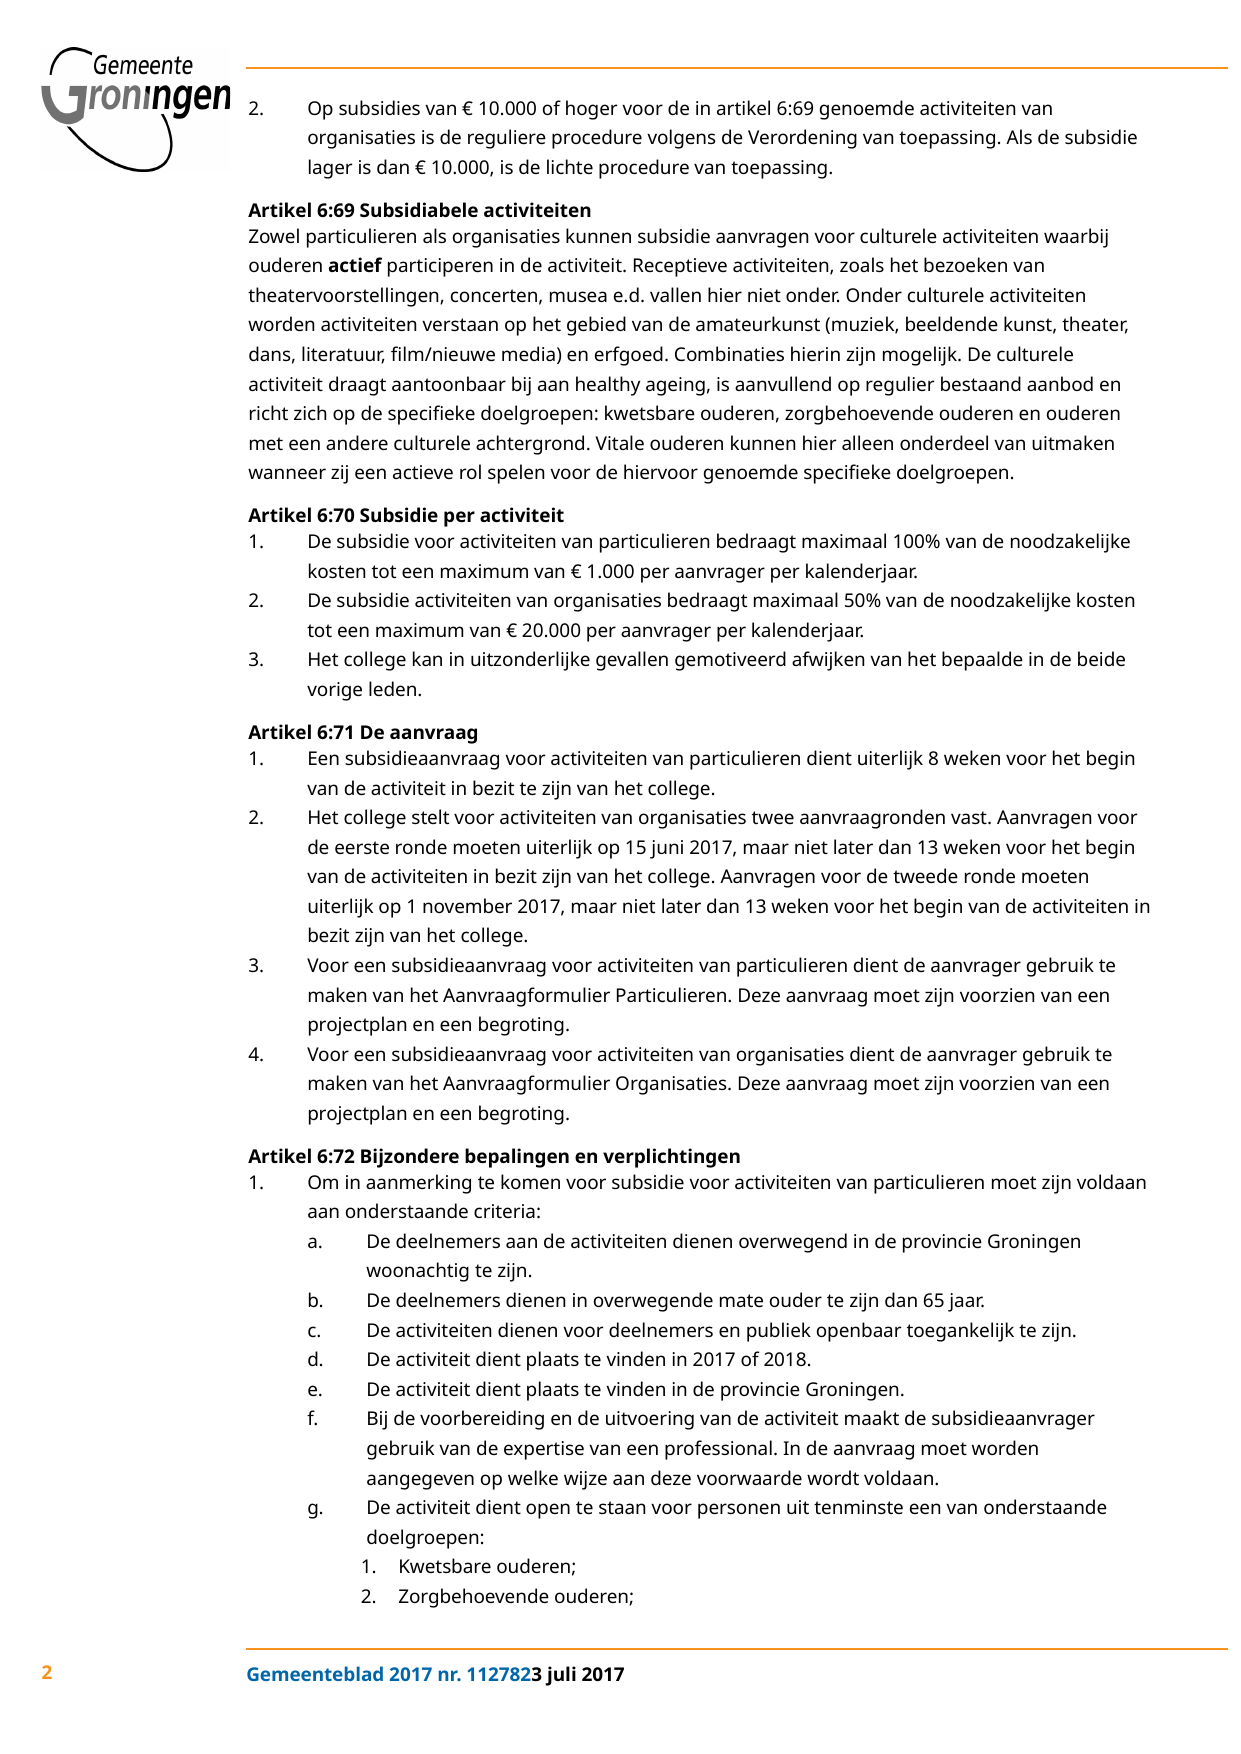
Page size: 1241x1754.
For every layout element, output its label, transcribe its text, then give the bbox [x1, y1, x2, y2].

list De subsidie voor activiteiten van particulieren bedraagt maximaal 100% van de noodzakelijke kosten tot een maximum van € 1.000 per aanvrager per kalenderjaar. [248, 528, 1152, 584]
text Artikel 6:70 Subsidie per activiteit [248, 503, 1152, 528]
list Bij de voorbereiding en de uitvoering van de activiteit maakt de subsidieaanvrager gebruik van de expertise van een professional. In de aanvraag moet worden aangegeven op welke wijze aan deze voorwaarde wordt voldaan. [307, 1406, 1152, 1491]
list De activiteiten dienen voor deelnemers en publiek openbaar toegankelijk te zijn. [307, 1317, 1152, 1343]
list De deelnemers aan de activiteiten dienen overwegend in de provincie Groningen woonachtig te zijn. [307, 1228, 1152, 1283]
list De activiteit dient plaats te vinden in 2017 of 2018. [307, 1346, 1152, 1372]
list De deelnemers dienen in overwegende mate ouder te zijn dan 65 jaar. [307, 1287, 1152, 1313]
text Zowel particulieren als organisaties kunnen subsidie aanvragen voor culturele activiteiten waarbij ouderen actief participeren in de activiteit. Receptieve activiteiten, zoals het bezoeken van theatervoorstellingen, concerten, musea e.d. vallen hier niet onder. Onder culturele activiteiten worden activiteiten verstaan op het gebied van de amateurkunst (muziek, beeldende kunst, theater, dans, literatuur, film/nieuwe media) en erfgoed. Combinaties hierin zijn mogelijk. De culturele activiteit draagt aantoonbaar bij aan healthy ageing, is aanvullend op regulier bestaand aanbod en richt zich op de specifieke doelgroepen: kwetsbare ouderen, zorgbehoevende ouderen en ouderen met een andere culturele achtergrond. Vitale ouderen kunnen hier alleen onderdeel van uitmaken wanneer zij een actieve rol spelen voor de hiervoor genoemde specifieke doelgroepen. [248, 223, 1152, 485]
list De activiteit dient plaats te vinden in de provincie Groningen. [307, 1376, 1152, 1402]
list De subsidie activiteiten van organisaties bedraagt maximaal 50% van de noodzakelijke kosten tot een maximum van € 20.000 per aanvrager per kalenderjaar. [248, 587, 1152, 643]
list Om in aanmerking te komen voor subsidie voor activiteiten van particulieren moet zijn voldaan aan onderstaande criteria: [248, 1169, 1152, 1224]
list De activiteit dient open te staan voor personen uit tenminste een van onderstaande doelgroepen: [307, 1494, 1152, 1550]
list Voor een subsidieaanvraag voor activiteiten van particulieren dient de aanvrager gebruik te maken van het Aanvraagformulier Particulieren. Deze aanvraag moet zijn voorzien van een projectplan en een begroting. [248, 952, 1152, 1037]
list Het college stelt voor activiteiten van organisaties twee aanvraagronden vast. Aanvragen voor de eerste ronde moeten uiterlijk op 15 juni 2017, maar niet later dan 13 weken voor het begin van de activiteiten in bezit zijn van het college. Aanvragen voor de tweede ronde moeten uiterlijk op 1 november 2017, maar niet later dan 13 weken voor het begin van de activiteiten in bezit zijn van het college. [248, 804, 1152, 948]
text Artikel 6:71 De aanvraag [248, 719, 1152, 745]
list Het college kan in uitzonderlijke gevallen gemotiveerd afwijken van het bepaalde in de beide vorige leden. [248, 647, 1152, 702]
list Voor een subsidieaanvraag voor activiteiten van organisaties dient de aanvrager gebruik te maken van het Aanvraagformulier Organisaties. Deze aanvraag moet zijn voorzien van een projectplan en een begroting. [248, 1041, 1152, 1126]
list Kwetsbare ouderen; [361, 1553, 1152, 1579]
list Een subsidieaanvraag voor activiteiten van particulieren dient uiterlijk 8 weken voor het begin van de activiteit in bezit te zijn van het college. [248, 745, 1152, 800]
list Zorgbehoevende ouderen; [361, 1583, 1152, 1609]
picture [41, 47, 231, 172]
list Op subsidies van € 10.000 of hoger voor de in artikel 6:69 genoemde activiteiten van organisaties is de reguliere procedure volgens de Verordening van toepassing. Als de subsidie lager is dan € 10.000, is de lichte procedure van toepassing. [248, 95, 1152, 180]
text Artikel 6:72 Bijzondere bepalingen en verplichtingen [248, 1143, 1152, 1169]
text Artikel 6:69 Subsidiabele activiteiten [248, 197, 1152, 223]
